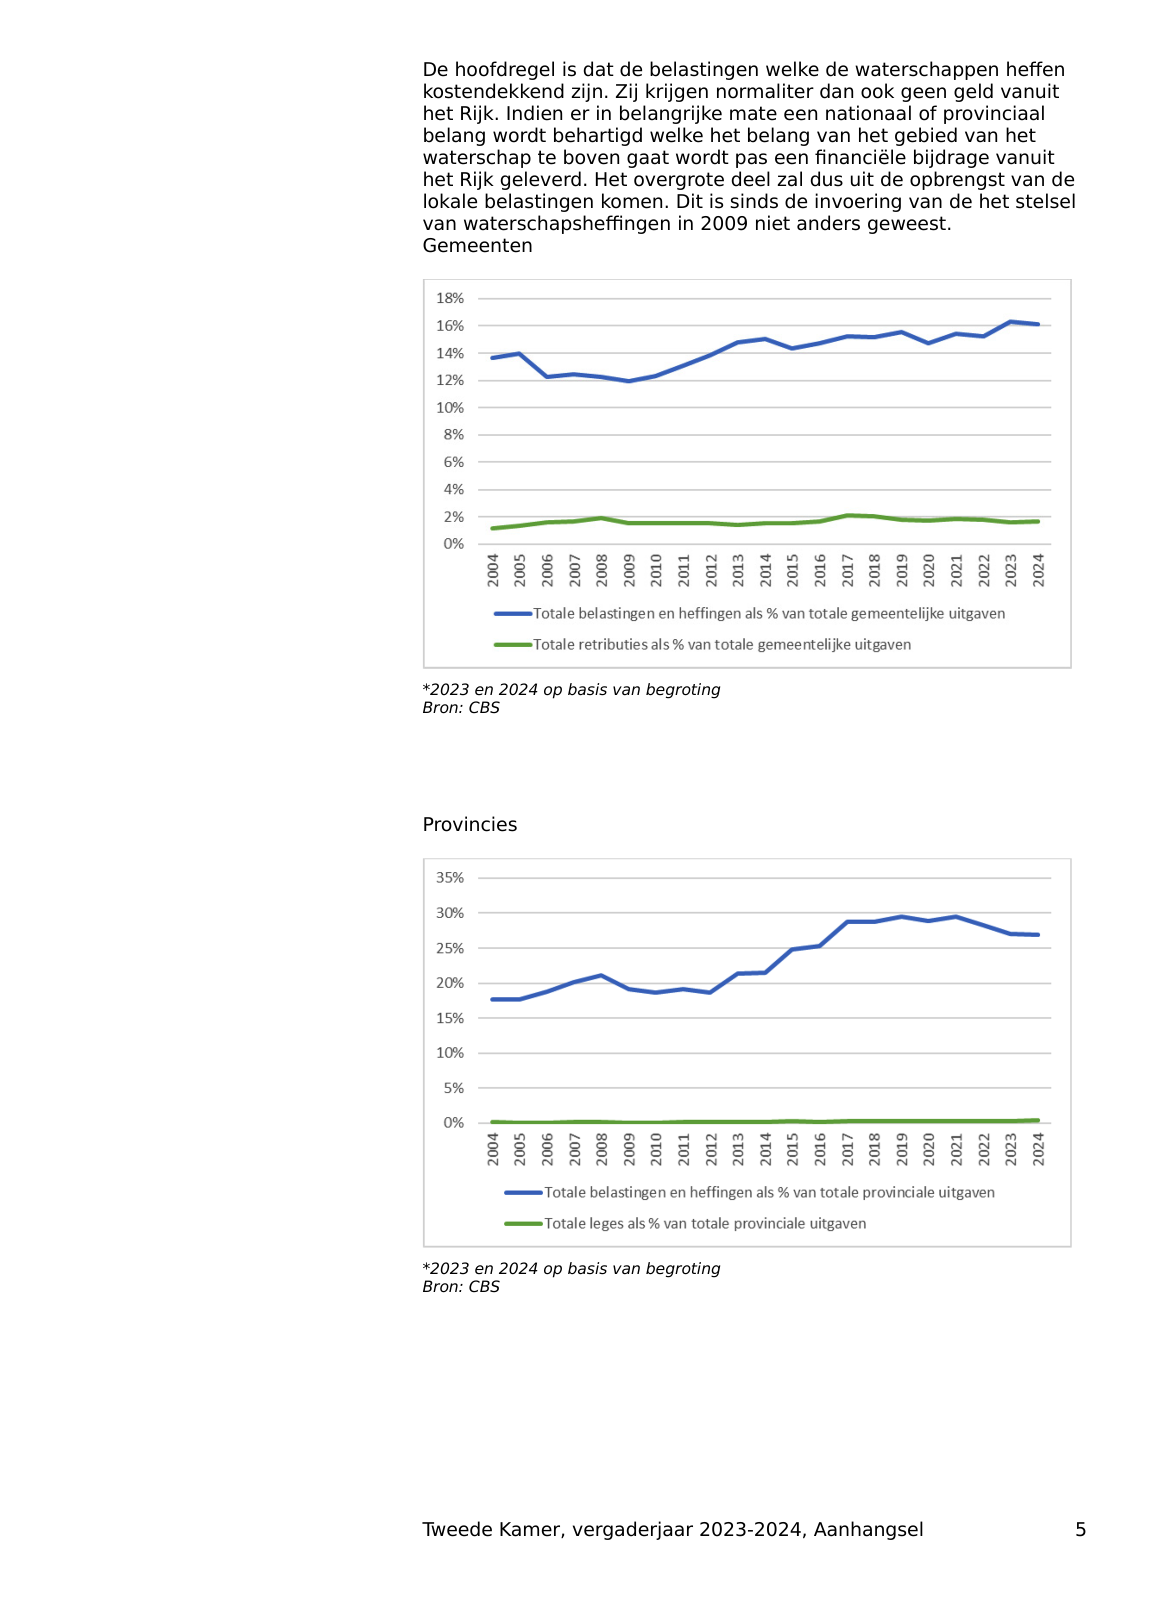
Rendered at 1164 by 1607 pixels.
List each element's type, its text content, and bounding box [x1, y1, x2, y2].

text *2023 en 2024 op basis van begroting [422, 1260, 1072, 1278]
text Bron: CBS [422, 1278, 1072, 1296]
picture [422, 279, 1072, 669]
picture [422, 858, 1072, 1248]
text Bron: CBS [422, 699, 1072, 717]
text *2023 en 2024 op basis van begroting [422, 681, 1072, 699]
text De hoofdregel is dat de belastingen welke de waterschappen heffen kostendekkend zijn. Zij krijgen normaliter dan ook geen geld vanuit het Rijk. Indien er in belangrijke mate een nationaal of provinciaal belang wordt behartigd welke het belang van het gebied van het waterschap te boven gaat wordt pas een financiële bijdrage vanuit het Rijk geleverd. Het overgrote deel zal dus uit de opbrengst van de lokale belastingen komen. Dit is sinds de invoering van de het stelsel van waterschapsheffingen in 2009 niet anders geweest. [422, 59, 1087, 235]
text Provincies [422, 814, 1087, 836]
text Gemeenten [422, 235, 1087, 257]
